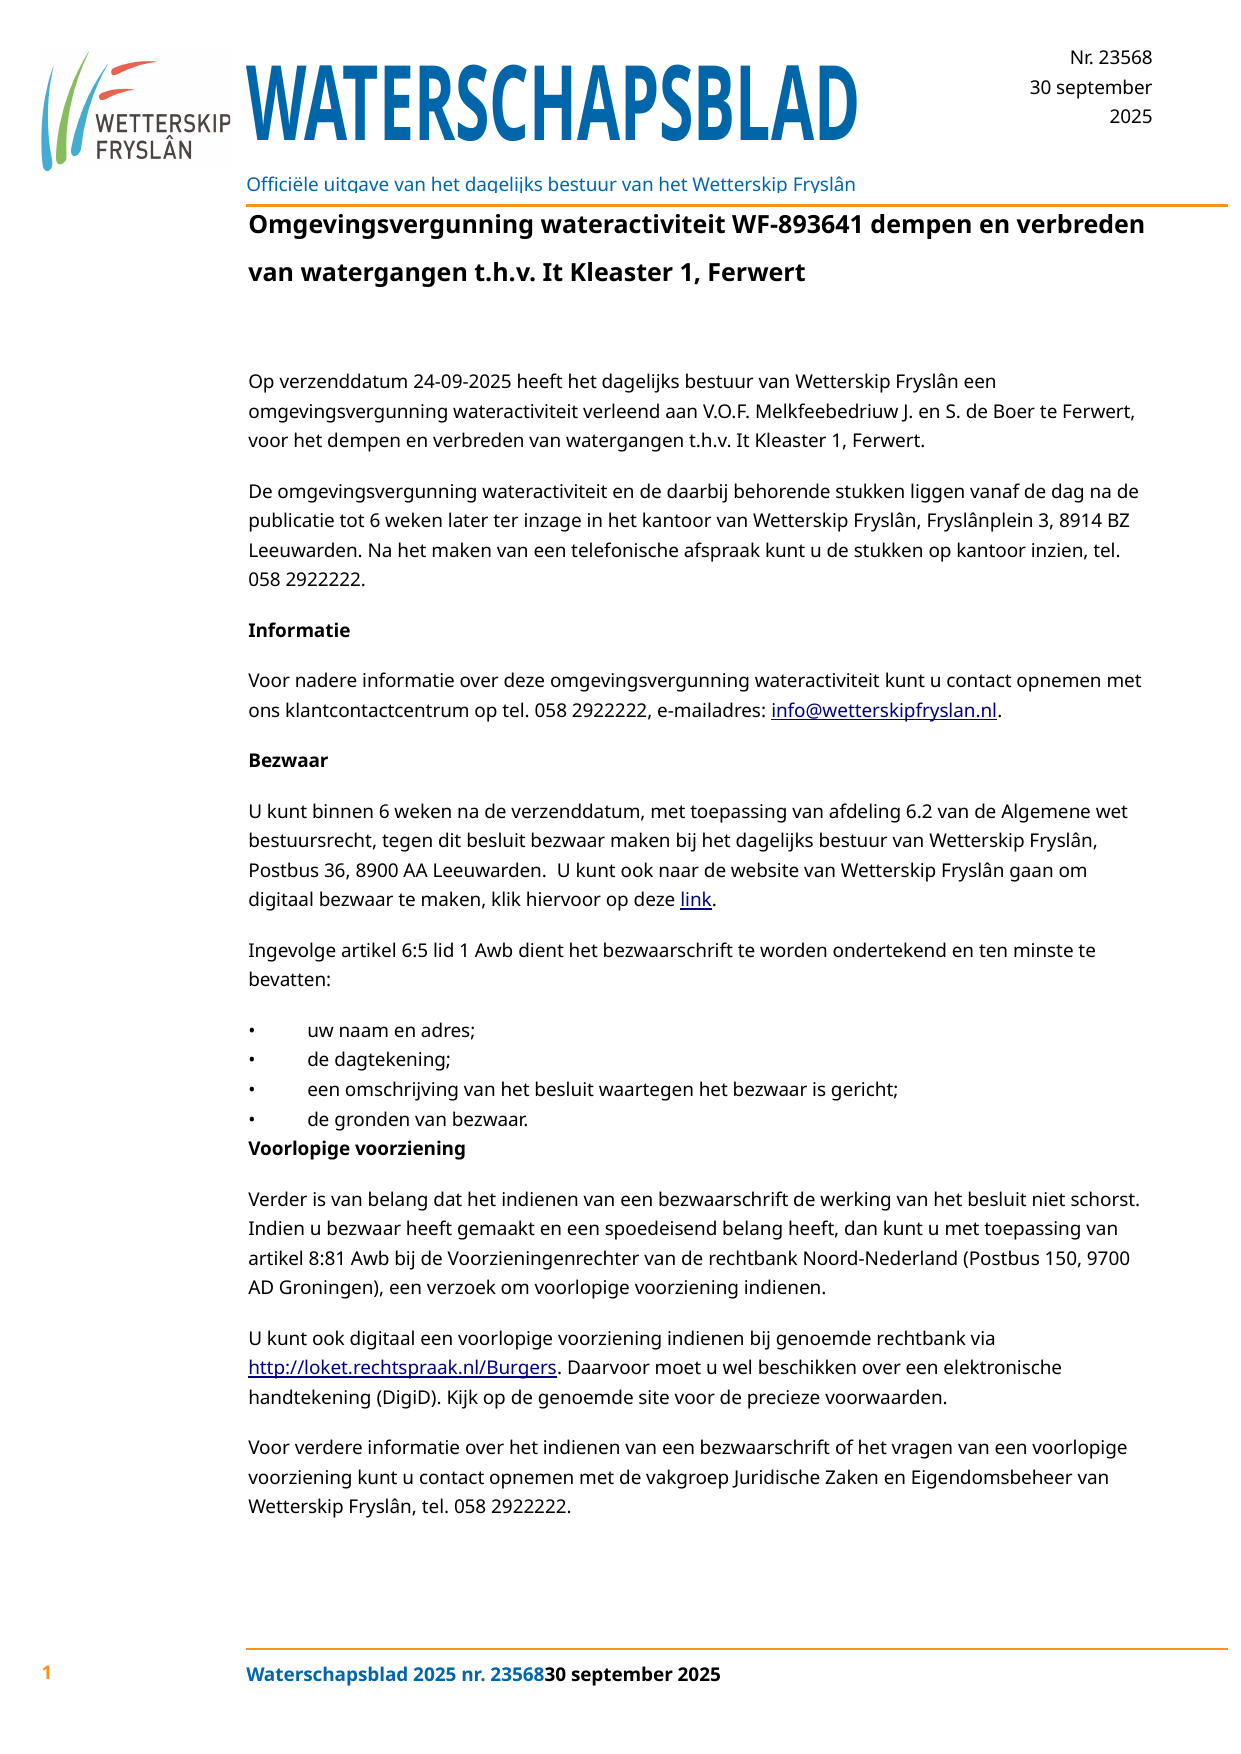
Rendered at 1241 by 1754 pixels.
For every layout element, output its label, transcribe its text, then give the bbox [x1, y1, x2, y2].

list de gronden van bezwaar. [248, 1106, 1152, 1132]
text Voor verdere informatie over het indienen van een bezwaarschrift of het vragen van een voorlopige voorziening kunt u contact opnemen met de vakgroep Juridische Zaken en Eigendomsbeheer van Wetterskip Fryslân, tel. 058 2922222. [248, 1434, 1152, 1519]
text Informatie [248, 617, 1152, 643]
text U kunt binnen 6 weken na de verzenddatum, met toepassing van afdeling 6.2 van de Algemene wet bestuursrecht, tegen dit besluit bezwaar maken bij het dagelijks bestuur van Wetterskip Fryslân, Postbus 36, 8900 AA Leeuwarden. U kunt ook naar de website van Wetterskip Fryslân gaan om digitaal bezwaar te maken, klik hiervoor op deze link. [248, 798, 1152, 912]
text Bezwaar [248, 747, 1152, 773]
text Ingevolge artikel 6:5 lid 1 Awb dient het bezwaarschrift te worden ondertekend en ten minste te bevatten: [248, 937, 1152, 992]
list de dagtekening; [248, 1047, 1152, 1072]
text Verder is van belang dat het indienen van een bezwaarschrift de werking van het besluit niet schorst. Indien u bezwaar heeft gemaakt en een spoedeisend belang heeft, dan kunt u met toepassing van artikel 8:81 Awb bij de Voorzieningenrechter van de rechtbank Noord-Nederland (Postbus 150, 9700 AD Groningen), een verzoek om voorlopige voorziening indienen. [248, 1186, 1152, 1300]
text Op verzenddatum 24-09-2025 heeft het dagelijks bestuur van Wetterskip Fryslân een omgevingsvergunning wateractiviteit verleend aan V.O.F. Melkfeebedriuw J. en S. de Boer te Ferwert, voor het dempen en verbreden van watergangen t.h.v. It Kleaster 1, Ferwert. [248, 368, 1152, 453]
text Omgevingsvergunning wateractiviteit WF-893641 dempen en verbreden van watergangen t.h.v. It Kleaster 1, Ferwert [248, 207, 1152, 288]
text Voor nadere informatie over deze omgevingsvergunning wateractiviteit kunt u contact opnemen met ons klantcontactcentrum op tel. 058 2922222, e-mailadres: info@wetterskipfryslan.nl. [248, 667, 1152, 723]
text U kunt ook digitaal een voorlopige voorziening indienen bij genoemde rechtbank via http://loket.rechtspraak.nl/Burgers. Daarvoor moet u wel beschikken over een elektronische handtekening (DigiD). Kijk op de genoemde site voor de precieze voorwaarden. [248, 1325, 1152, 1410]
text Voorlopige voorziening [248, 1135, 1152, 1161]
list uw naam en adres; [248, 1017, 1152, 1043]
picture [41, 47, 231, 172]
list een omschrijving van het besluit waartegen het bezwaar is gericht; [248, 1076, 1152, 1102]
text De omgevingsvergunning wateractiviteit en de daarbij behorende stukken liggen vanaf de dag na de publicatie tot 6 weken later ter inzage in het kantoor van Wetterskip Fryslân, Fryslânplein 3, 8914 BZ Leeuwarden. Na het maken van een telefonische afspraak kunt u de stukken op kantoor inzien, tel. 058 2922222. [248, 478, 1152, 592]
